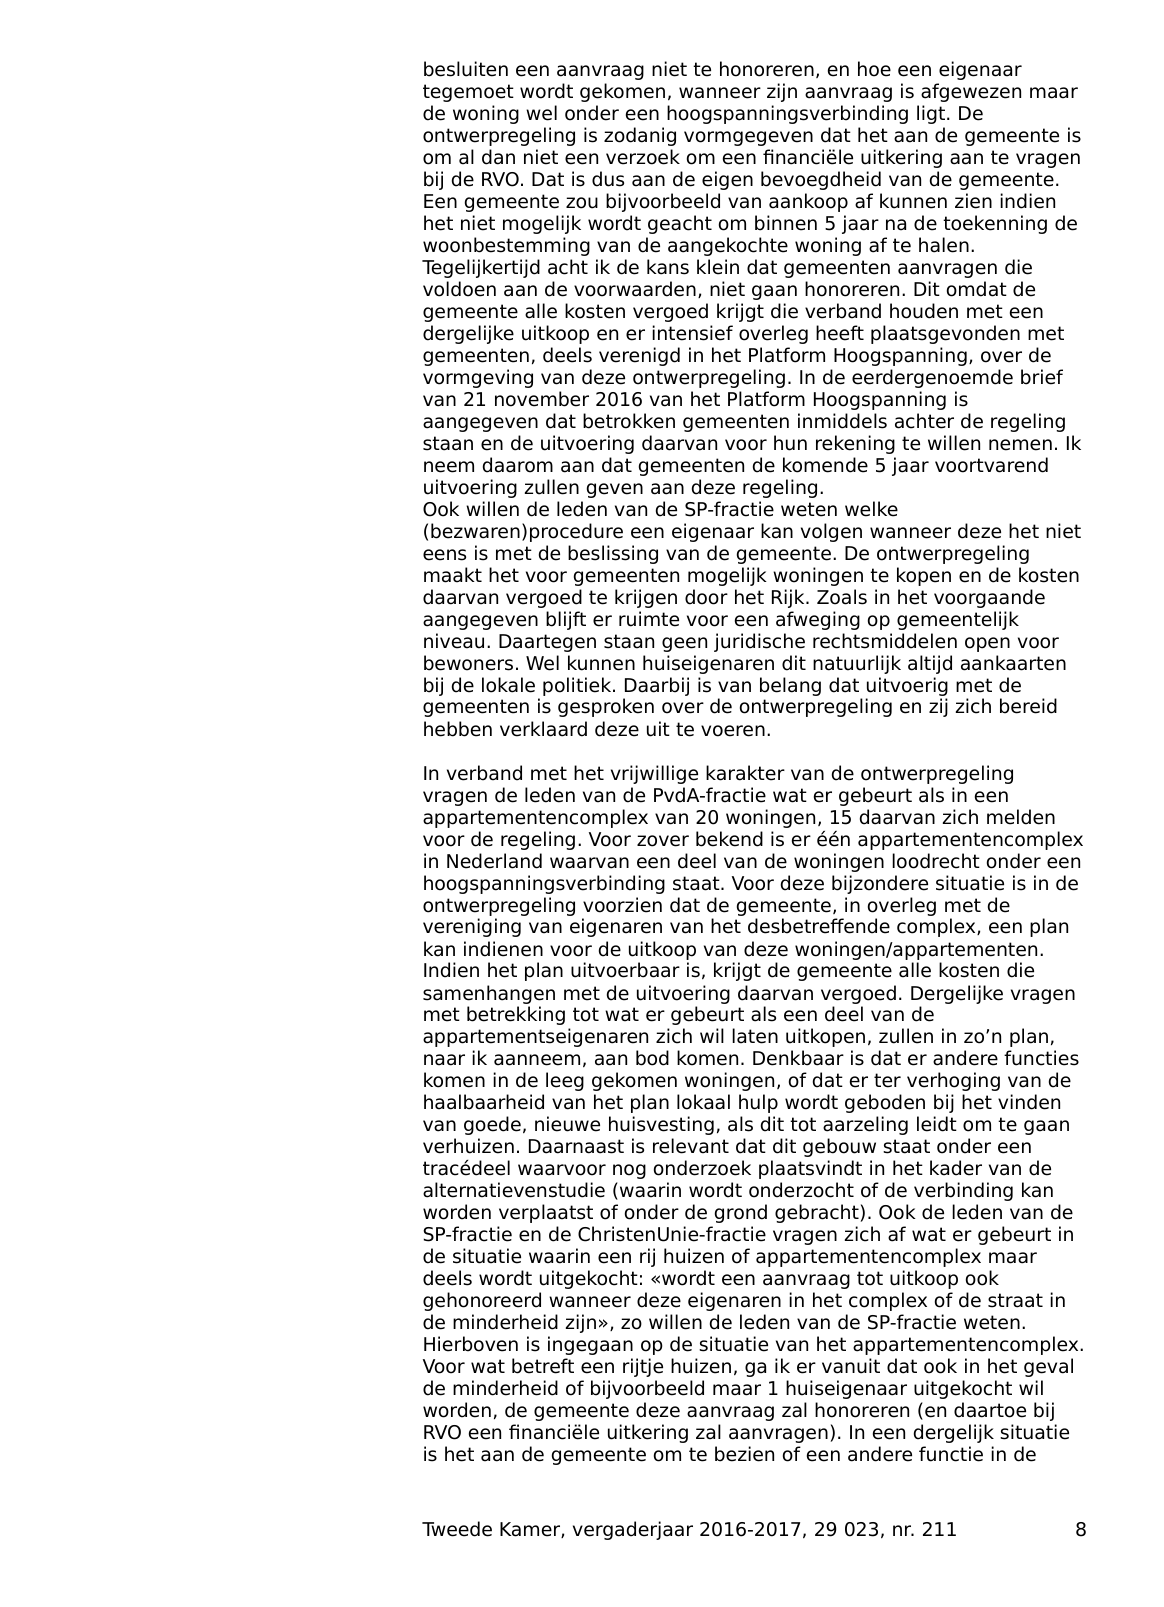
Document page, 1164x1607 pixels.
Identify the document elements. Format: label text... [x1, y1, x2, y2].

text In verband met het vrijwillige karakter van de ontwerpregeling vragen de leden van de PvdA-fractie wat er gebeurt als in een appartementencomplex van 20 woningen, 15 daarvan zich melden voor de regeling. Voor zover bekend is er één appartementencomplex in Nederland waarvan een deel van de woningen loodrecht onder een hoogspanningsverbinding staat. Voor deze bijzondere situatie is in de ontwerpregeling voorzien dat de gemeente, in overleg met de vereniging van eigenaren van het desbetreffende complex, een plan kan indienen voor de uitkoop van deze woningen/appartementen. Indien het plan uitvoerbaar is, krijgt de gemeente alle kosten die samenhangen met de uitvoering daarvan vergoed. Dergelijke vragen met betrekking tot wat er gebeurt als een deel van de appartementseigenaren zich wil laten uitkopen, zullen in zo’n plan, naar ik aanneem, aan bod komen. Denkbaar is dat er andere functies komen in de leeg gekomen woningen, of dat er ter verhoging van de haalbaarheid van het plan lokaal hulp wordt geboden bij het vinden van goede, nieuwe huisvesting, als dit tot aarzeling leidt om te gaan verhuizen. Daarnaast is relevant dat dit gebouw staat onder een tracédeel waarvoor nog onderzoek plaatsvindt in het kader van de alternatievenstudie (waarin wordt onderzocht of de verbinding kan worden verplaatst of onder de grond gebracht). Ook de leden van de SP-fractie en de ChristenUnie-fractie vragen zich af wat er gebeurt in de situatie waarin een rij huizen of appartementencomplex maar deels wordt uitgekocht: «wordt een aanvraag tot uitkoop ook gehonoreerd wanneer deze eigenaren in het complex of de straat in de minderheid zijn», zo willen de leden van de SP-fractie weten. Hierboven is ingegaan op de situatie van het appartementencomplex. Voor wat betreft een rijtje huizen, ga ik er vanuit dat ook in het geval de minderheid of bijvoorbeeld maar 1 huiseigenaar uitgekocht wil worden, de gemeente deze aanvraag zal honoreren (en daartoe bij RVO een financiële uitkering zal aanvragen). In een dergelijk situatie is het aan de gemeente om te bezien of een andere functie in de [422, 763, 1087, 1466]
text Ook willen de leden van de SP-fractie weten welke (bezwaren)procedure een eigenaar kan volgen wanneer deze het niet eens is met de beslissing van de gemeente. De ontwerpregeling maakt het voor gemeenten mogelijk woningen te kopen en de kosten daarvan vergoed te krijgen door het Rijk. Zoals in het voorgaande aangegeven blijft er ruimte voor een afweging op gemeentelijk niveau. Daartegen staan geen juridische rechtsmiddelen open voor bewoners. Wel kunnen huiseigenaren dit natuurlijk altijd aankaarten bij de lokale politiek. Daarbij is van belang dat uitvoerig met de gemeenten is gesproken over de ontwerpregeling en zij zich bereid hebben verklaard deze uit te voeren. [422, 499, 1087, 740]
text besluiten een aanvraag niet te honoreren, en hoe een eigenaar tegemoet wordt gekomen, wanneer zijn aanvraag is afgewezen maar de woning wel onder een hoogspanningsverbinding ligt. De ontwerpregeling is zodanig vormgegeven dat het aan de gemeente is om al dan niet een verzoek om een financiële uitkering aan te vragen bij de RVO. Dat is dus aan de eigen bevoegdheid van de gemeente. Een gemeente zou bijvoorbeeld van aankoop af kunnen zien indien het niet mogelijk wordt geacht om binnen 5 jaar na de toekenning de woonbestemming van de aangekochte woning af te halen. Tegelijkertijd acht ik de kans klein dat gemeenten aanvragen die voldoen aan de voorwaarden, niet gaan honoreren. Dit omdat de gemeente alle kosten vergoed krijgt die verband houden met een dergelijke uitkoop en er intensief overleg heeft plaatsgevonden met gemeenten, deels verenigd in het Platform Hoogspanning, over de vormgeving van deze ontwerpregeling. In de eerdergenoemde brief van 21 november 2016 van het Platform Hoogspanning is aangegeven dat betrokken gemeenten inmiddels achter de regeling staan en de uitvoering daarvan voor hun rekening te willen nemen. Ik neem daarom aan dat gemeenten de komende 5 jaar voortvarend uitvoering zullen geven aan deze regeling. [422, 59, 1087, 499]
